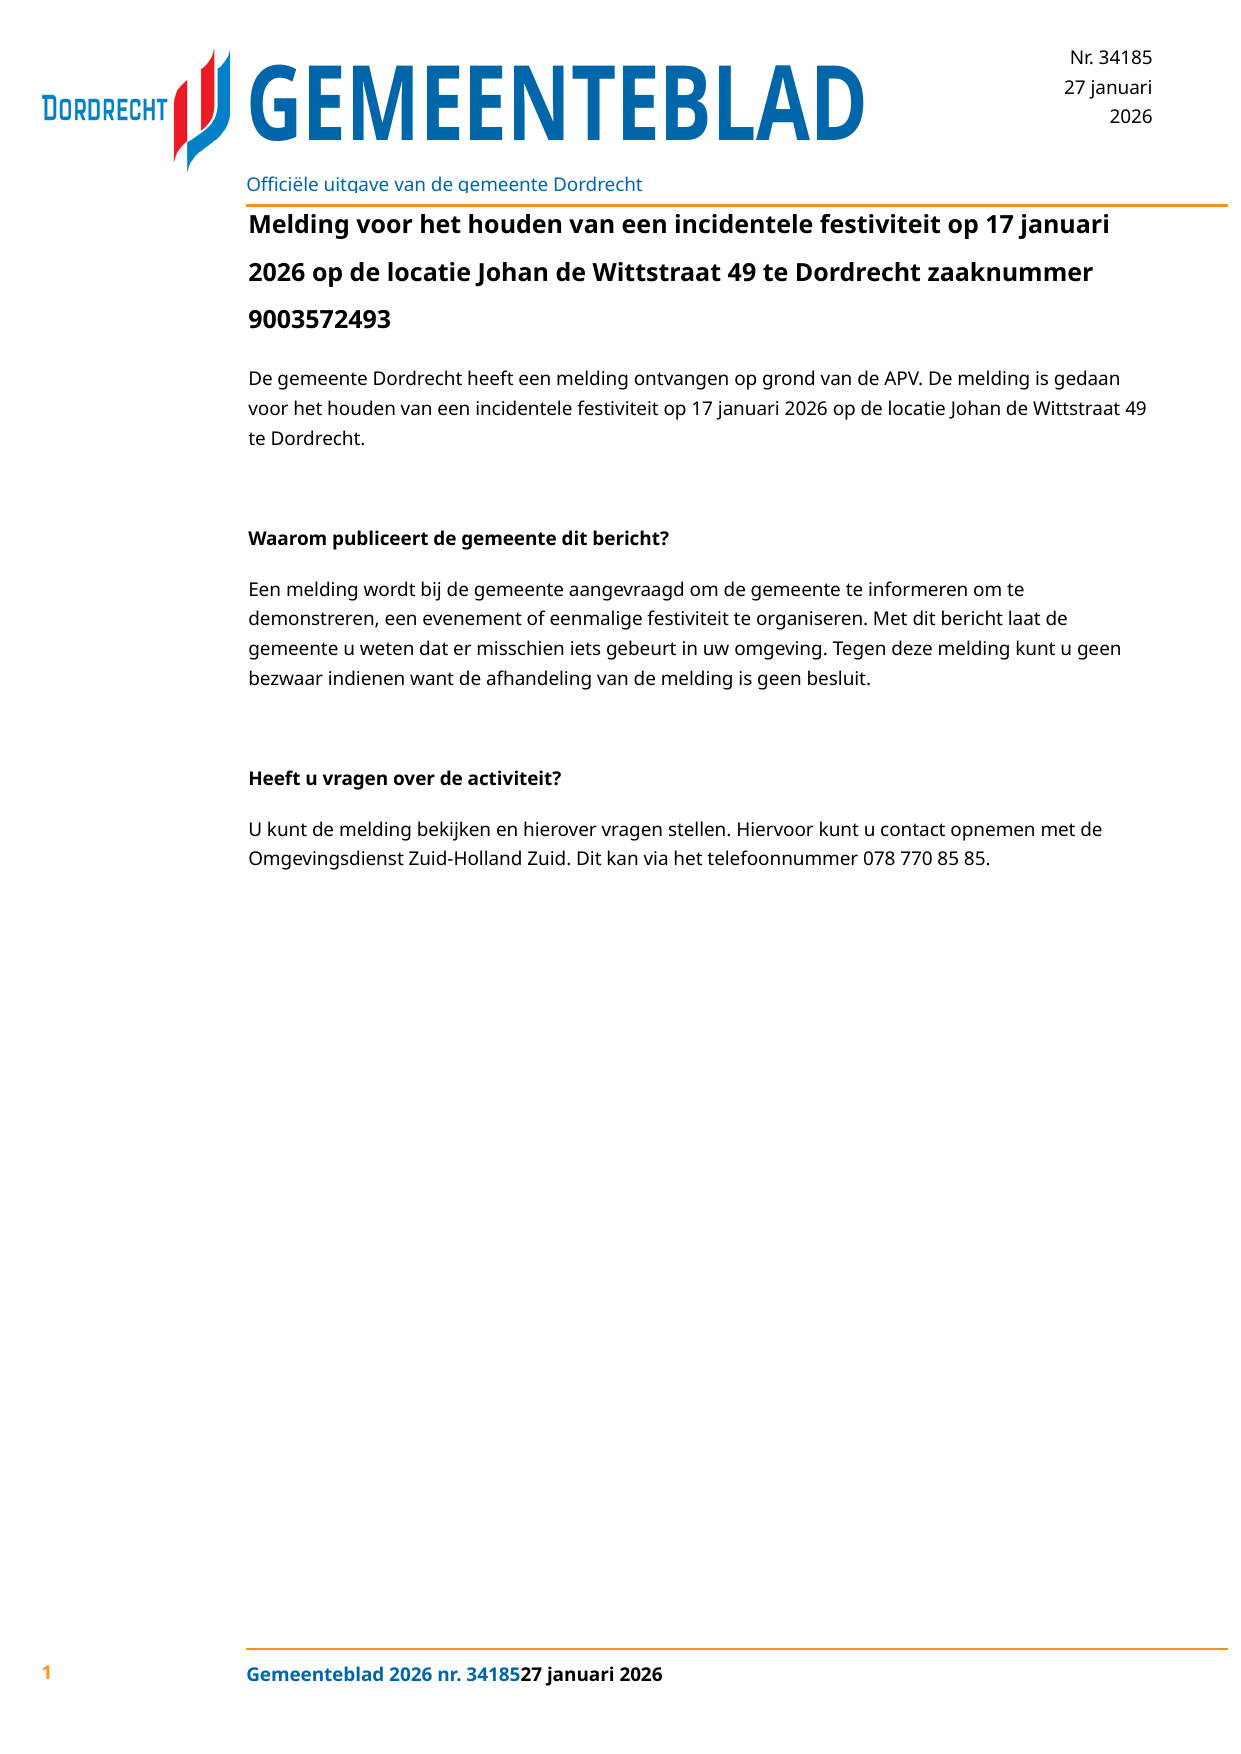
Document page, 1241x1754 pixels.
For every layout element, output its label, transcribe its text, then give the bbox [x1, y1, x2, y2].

text Melding voor het houden van een incidentele festiviteit op 17 januari 2026 op de locatie Johan de Wittstraat 49 te Dordrecht zaaknummer 9003572493 [248, 207, 1152, 336]
text De gemeente Dordrecht heeft een melding ontvangen op grond van de APV. De melding is gedaan voor het houden van een incidentele festiviteit op 17 januari 2026 op de locatie Johan de Wittstraat 49 te Dordrecht. [248, 366, 1152, 450]
picture [41, 47, 231, 172]
text Waarom publiceert de gemeente dit bericht? [248, 526, 1152, 551]
text U kunt de melding bekijken en hierover vragen stellen. Hiervoor kunt u contact opnemen met de Omgevingsdienst Zuid-Holland Zuid. Dit kan via het telefoonnummer 078 770 85 85. [248, 816, 1152, 871]
text Heeft u vragen over de activiteit? [248, 766, 1152, 791]
text Een melding wordt bij de gemeente aangevraagd om de gemeente te informeren om te demonstreren, een evenement of eenmalige festiviteit te organiseren. Met dit bericht laat de gemeente u weten dat er misschien iets gebeurt in uw omgeving. Tegen deze melding kunt u geen bezwaar indienen want de afhandeling van de melding is geen besluit. [248, 576, 1152, 690]
